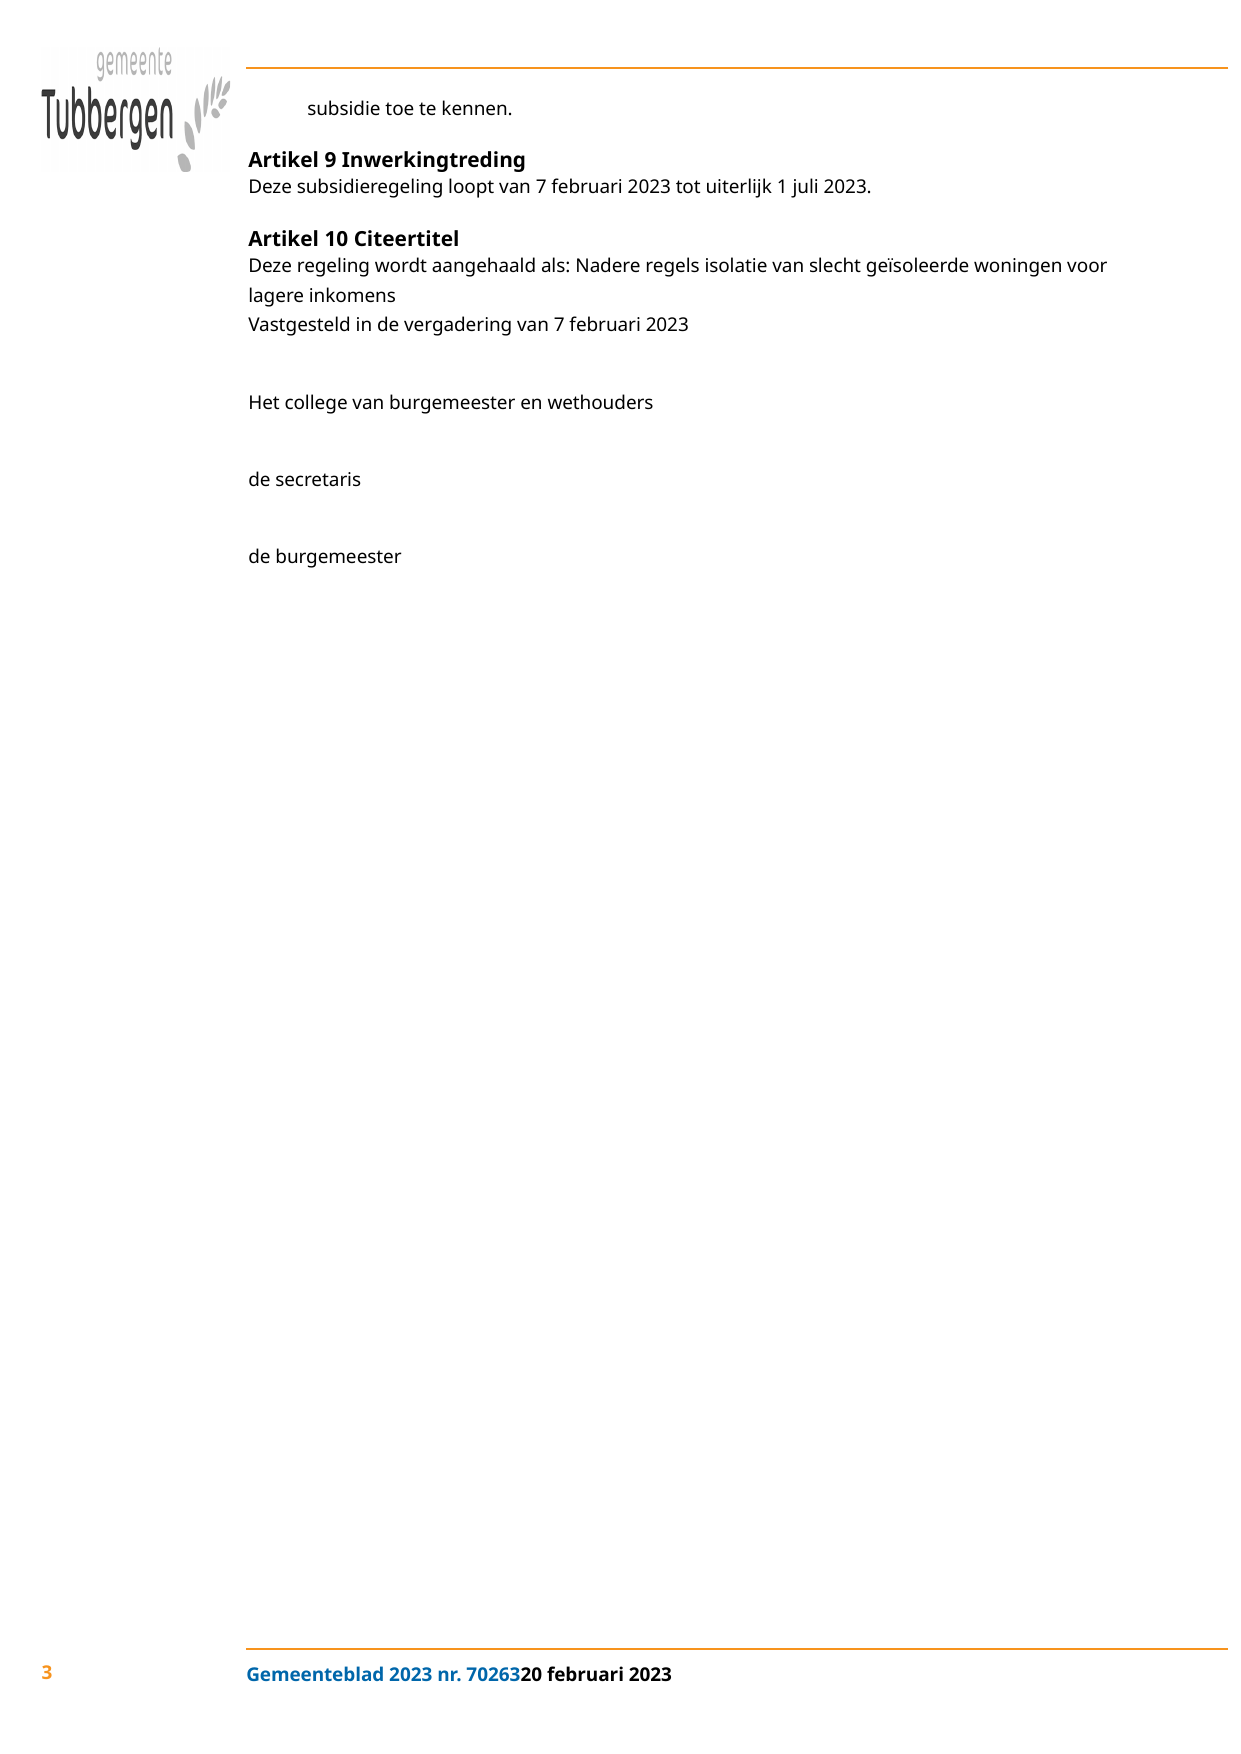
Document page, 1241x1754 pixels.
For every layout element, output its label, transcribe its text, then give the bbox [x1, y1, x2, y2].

picture [41, 47, 231, 172]
text Artikel 10 Citeertitel [248, 224, 1152, 252]
text Deze subsidieregeling loopt van 7 februari 2023 tot uiterlijk 1 juli 2023. [248, 174, 1152, 199]
text de secretaris [248, 466, 1152, 492]
text Artikel 9 Inwerkingtreding [248, 145, 1152, 174]
list subsidie toe te kennen. [248, 95, 1152, 121]
text Deze regeling wordt aangehaald als: Nadere regels isolatie van slecht geïsoleerde woningen voor lagere inkomens [248, 252, 1152, 308]
text Vastgesteld in de vergadering van 7 februari 2023 [248, 312, 1152, 337]
text de burgemeester [248, 543, 1152, 569]
text Het college van burgemeester en wethouders [248, 389, 1152, 414]
